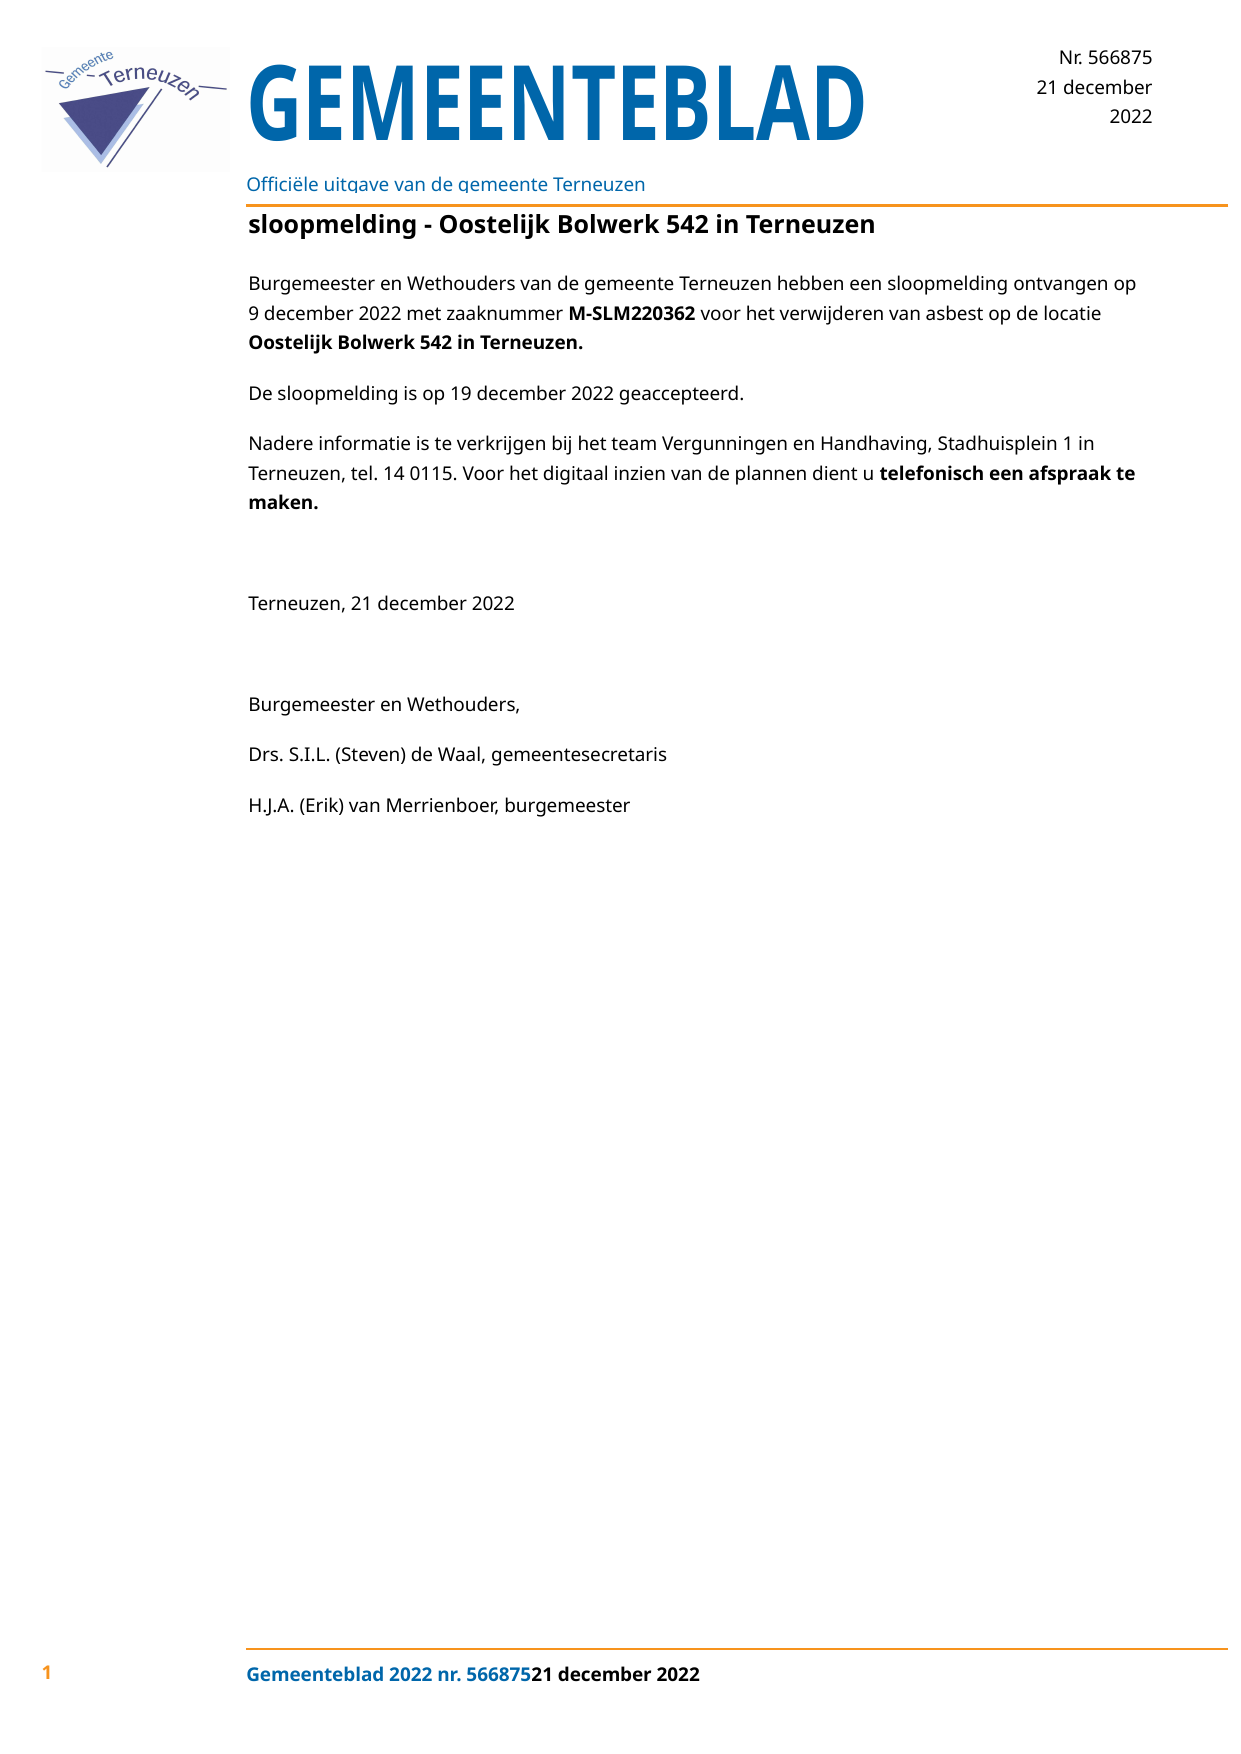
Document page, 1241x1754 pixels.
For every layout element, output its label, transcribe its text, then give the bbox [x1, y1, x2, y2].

text H.J.A. (Erik) van Merrienboer, burgemeester [248, 792, 1152, 818]
text De sloopmelding is op 19 december 2022 geaccepteerd. [248, 380, 1152, 406]
text Drs. S.I.L. (Steven) de Waal, gemeentesecretaris [248, 742, 1152, 767]
picture [41, 47, 231, 172]
text Burgemeester en Wethouders, [248, 691, 1152, 717]
text sloopmelding - Oostelijk Bolwerk 542 in Terneuzen [248, 207, 1152, 241]
text Burgemeester en Wethouders van de gemeente Terneuzen hebben een sloopmelding ontvangen op 9 december 2022 met zaaknummer M-SLM220362 voor het verwijderen van asbest op de locatie Oostelijk Bolwerk 542 in Terneuzen. [248, 270, 1152, 355]
text Terneuzen, 21 december 2022 [248, 590, 1152, 616]
text Nadere informatie is te verkrijgen bij het team Vergunningen en Handhaving, Stadhuisplein 1 in Terneuzen, tel. 14 0115. Voor het digitaal inzien van de plannen dient u telefonisch een afspraak te maken. [248, 430, 1152, 515]
